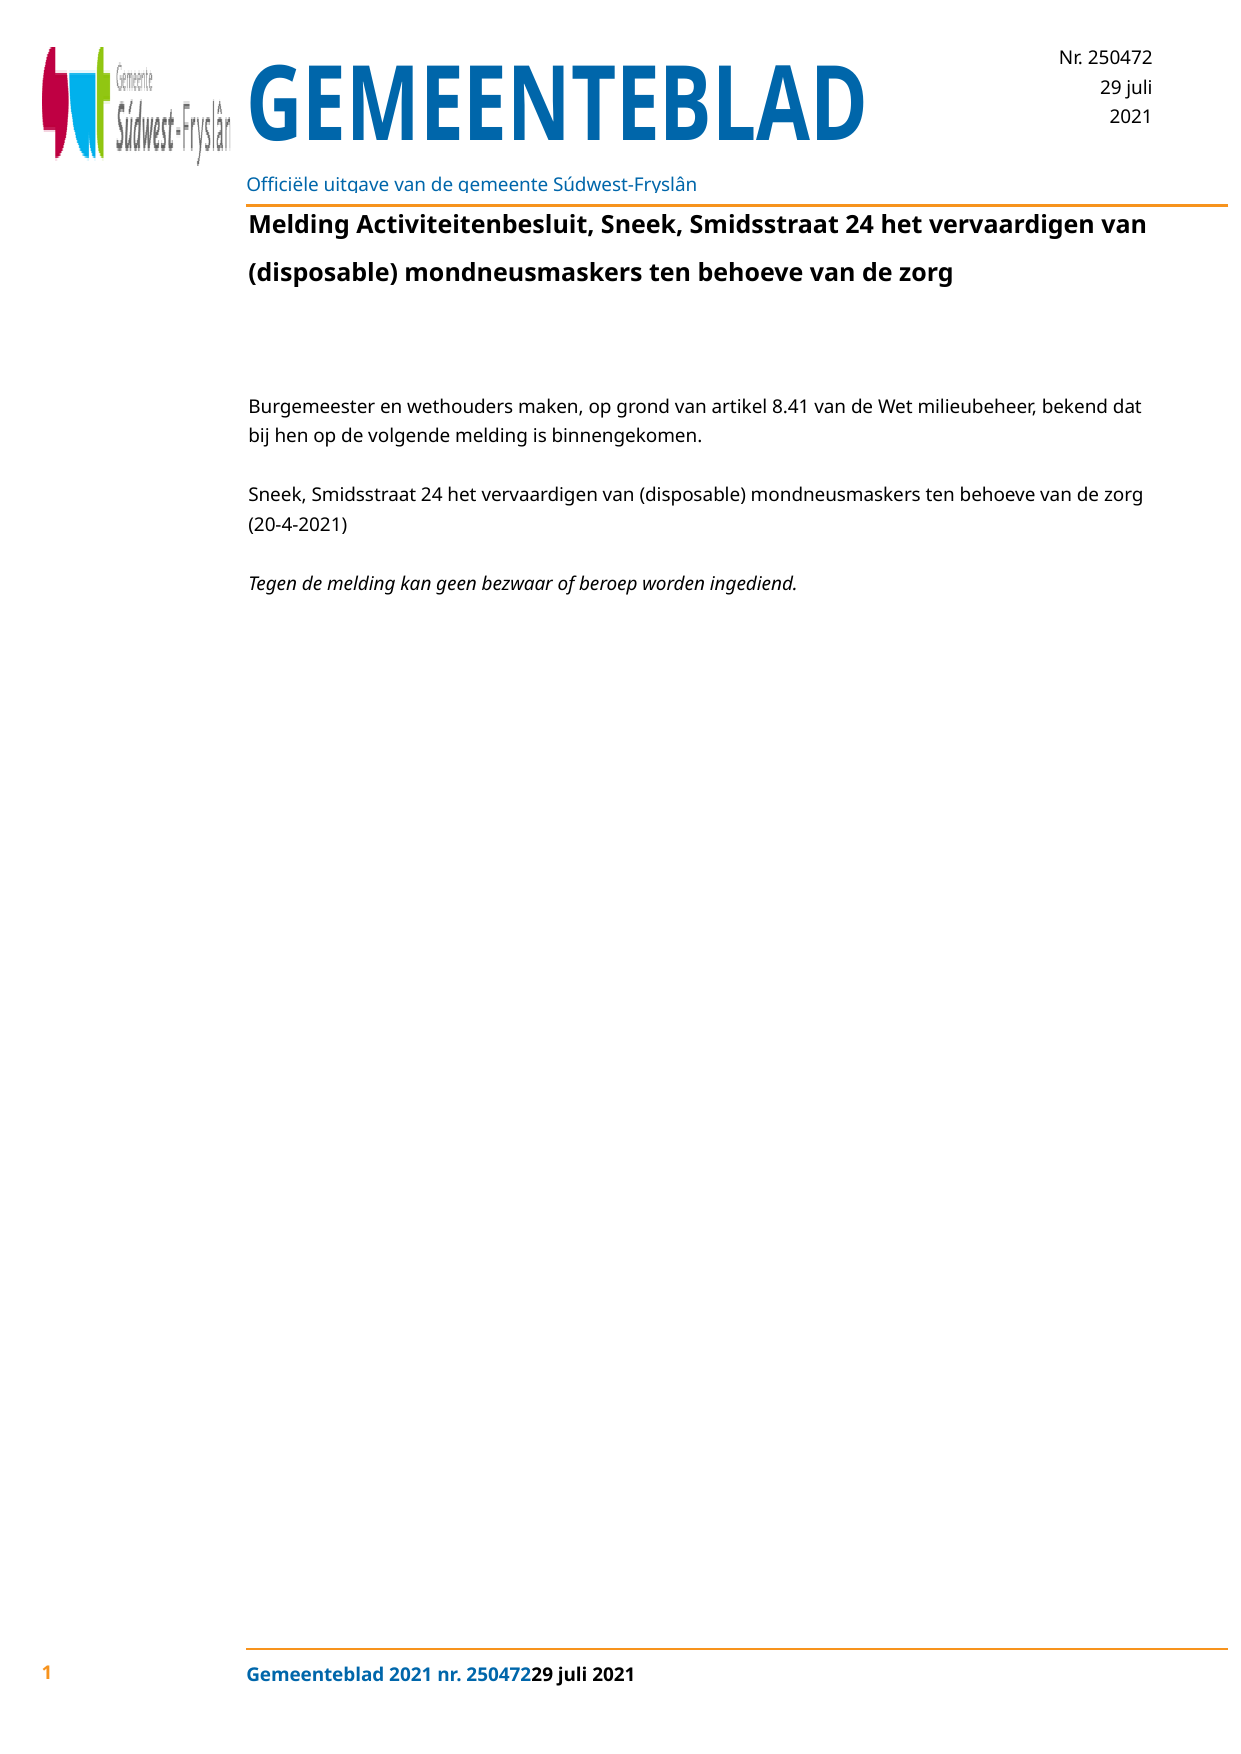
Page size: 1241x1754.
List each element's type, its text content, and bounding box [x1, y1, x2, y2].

text Sneek, Smidsstraat 24 het vervaardigen van (disposable) mondneusmaskers ten behoeve van de zorg (20-4-2021) [248, 482, 1152, 537]
text Burgemeester en wethouders maken, op grond van artikel 8.41 van de Wet milieubeheer, bekend dat bij hen op de volgende melding is binnengekomen. [248, 393, 1152, 448]
text Tegen de melding kan geen bezwaar of beroep worden ingediend. [248, 570, 1152, 596]
text Melding Activiteitenbesluit, Sneek, Smidsstraat 24 het vervaardigen van (disposable) mondneusmaskers ten behoeve van de zorg [248, 207, 1152, 288]
picture [41, 47, 231, 172]
